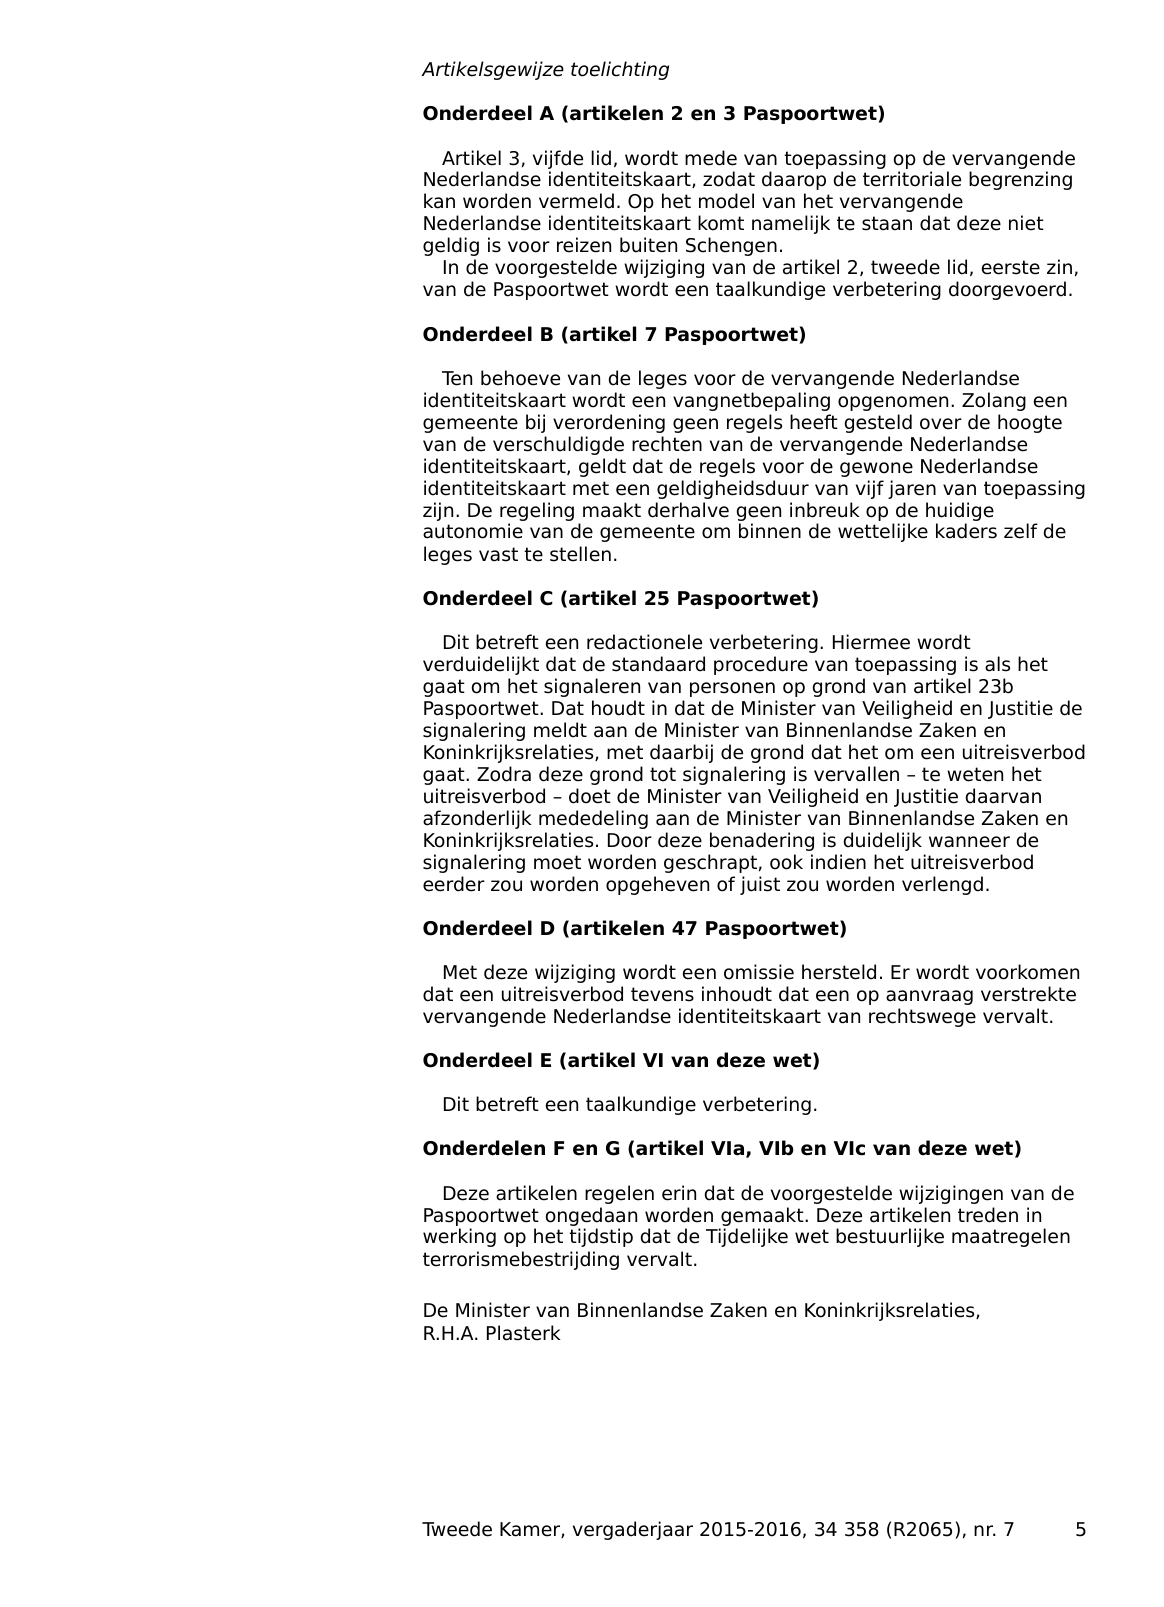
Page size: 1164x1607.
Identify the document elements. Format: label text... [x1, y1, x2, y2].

text Artikel 3, vijfde lid, wordt mede van toepassing op de vervangende Nederlandse identiteitskaart, zodat daarop de territoriale begrenzing kan worden vermeld. Op het model van het vervangende Nederlandse identiteitskaart komt namelijk te staan dat deze niet geldig is voor reizen buiten Schengen. [422, 147, 1087, 257]
subtitle Onderdeel A (artikelen 2 en 3 Paspoortwet) [422, 103, 1087, 125]
text De Minister van Binnenlandse Zaken en Koninkrijksrelaties, R.H.A. Plasterk [422, 1300, 1087, 1344]
subtitle Artikelsgewijze toelichting [422, 59, 1087, 81]
subtitle Onderdeel B (artikel 7 Paspoortwet) [422, 323, 1087, 345]
subtitle Onderdeel E (artikel VI van deze wet) [422, 1050, 1087, 1072]
text Dit betreft een redactionele verbetering. Hiermee wordt verduidelijkt dat de standaard procedure van toepassing is als het gaat om het signaleren van personen op grond van artikel 23b Paspoortwet. Dat houdt in dat de Minister van Veiligheid en Justitie de signalering meldt aan de Minister van Binnenlandse Zaken en Koninkrijksrelaties, met daarbij de grond dat het om een uitreisverbod gaat. Zodra deze grond tot signalering is vervallen – te weten het uitreisverbod – doet de Minister van Veiligheid en Justitie daarvan afzonderlijk mededeling aan de Minister van Binnenlandse Zaken en Koninkrijksrelaties. Door deze benadering is duidelijk wanneer de signalering moet worden geschrapt, ook indien het uitreisverbod eerder zou worden opgeheven of juist zou worden verlengd. [422, 632, 1087, 896]
text Dit betreft een taalkundige verbetering. [422, 1094, 1087, 1116]
subtitle Onderdeel C (artikel 25 Paspoortwet) [422, 588, 1087, 609]
subtitle Onderdelen F en G (artikel VIa, VIb en VIc van deze wet) [422, 1138, 1087, 1160]
text Met deze wijziging wordt een omissie hersteld. Er wordt voorkomen dat een uitreisverbod tevens inhoudt dat een op aanvraag verstrekte vervangende Nederlandse identiteitskaart van rechtswege vervalt. [422, 962, 1087, 1028]
subtitle Onderdeel D (artikelen 47 Paspoortwet) [422, 918, 1087, 940]
text Deze artikelen regelen erin dat de voorgestelde wijzigingen van de Paspoortwet ongedaan worden gemaakt. Deze artikelen treden in werking op het tijdstip dat de Tijdelijke wet bestuurlijke maatregelen terrorismebestrijding vervalt. [422, 1182, 1087, 1270]
text In de voorgestelde wijziging van de artikel 2, tweede lid, eerste zin, van de Paspoortwet wordt een taalkundige verbetering doorgevoerd. [422, 257, 1087, 301]
text Ten behoeve van de leges voor de vervangende Nederlandse identiteitskaart wordt een vangnetbepaling opgenomen. Zolang een gemeente bij verordening geen regels heeft gesteld over de hoogte van de verschuldigde rechten van de vervangende Nederlandse identiteitskaart, geldt dat de regels voor de gewone Nederlandse identiteitskaart met een geldigheidsduur van vijf jaren van toepassing zijn. De regeling maakt derhalve geen inbreuk op de huidige autonomie van de gemeente om binnen de wettelijke kaders zelf de leges vast te stellen. [422, 368, 1087, 565]
